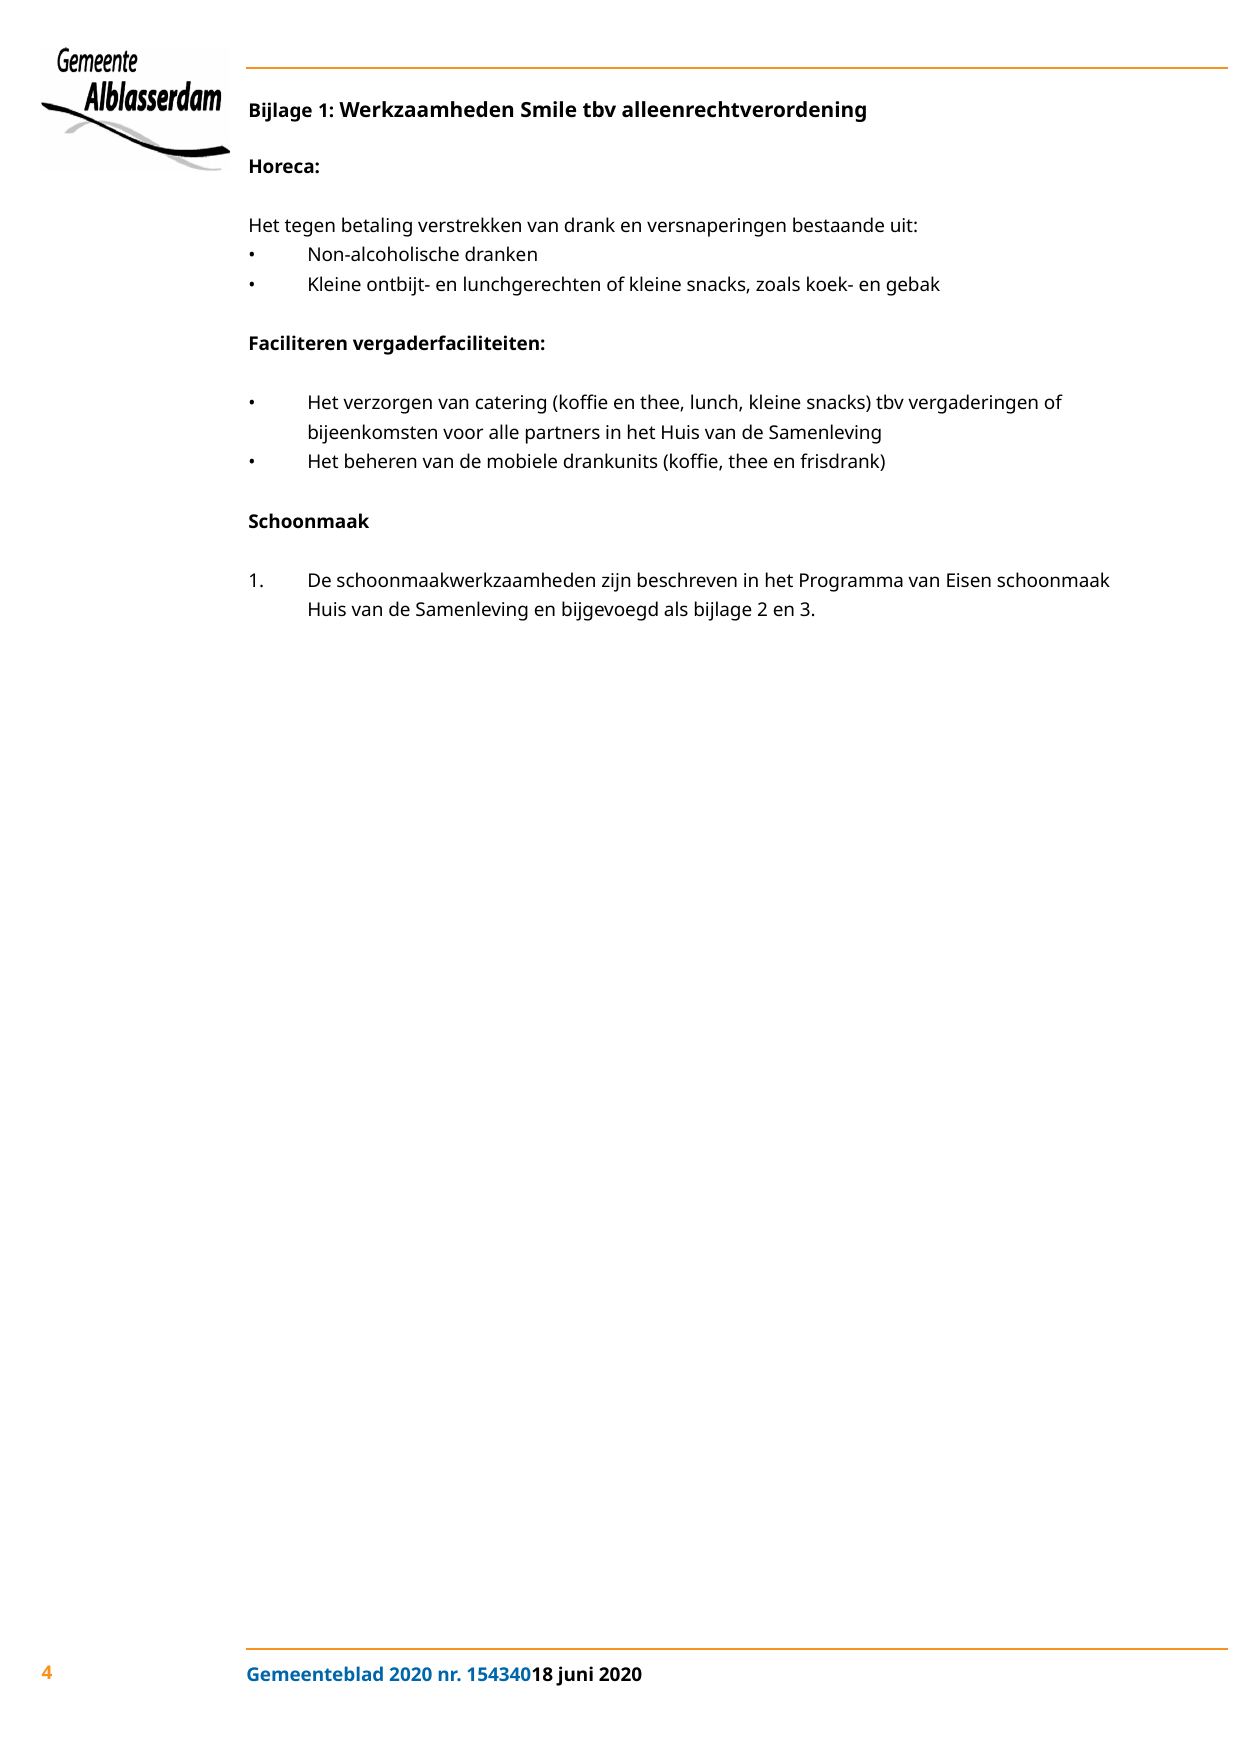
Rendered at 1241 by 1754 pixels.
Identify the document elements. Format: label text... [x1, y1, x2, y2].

list Het beheren van de mobiele drankunits (koffie, thee en frisdrank) [248, 449, 1152, 474]
picture [41, 47, 231, 172]
list Het verzorgen van catering (koffie en thee, lunch, kleine snacks) tbv vergaderingen of bijeenkomsten voor alle partners in het Huis van de Samenleving [248, 389, 1152, 445]
list Kleine ontbijt- en lunchgerechten of kleine snacks, zoals koek- en gebak [248, 271, 1152, 297]
text Bijlage 1: Werkzaamheden Smile tbv alleenrechtverordening [248, 95, 1152, 123]
list De schoonmaakwerkzaamheden zijn beschreven in het Programma van Eisen schoonmaak Huis van de Samenleving en bijgevoegd als bijlage 2 en 3. [248, 567, 1152, 622]
text Horeca: [248, 153, 1152, 179]
text Faciliteren vergaderfaciliteiten: [248, 330, 1152, 356]
list Non-alcoholische dranken [248, 242, 1152, 267]
text Schoonmaak [248, 508, 1152, 534]
text Het tegen betaling verstrekken van drank en versnaperingen bestaande uit: [248, 212, 1152, 238]
